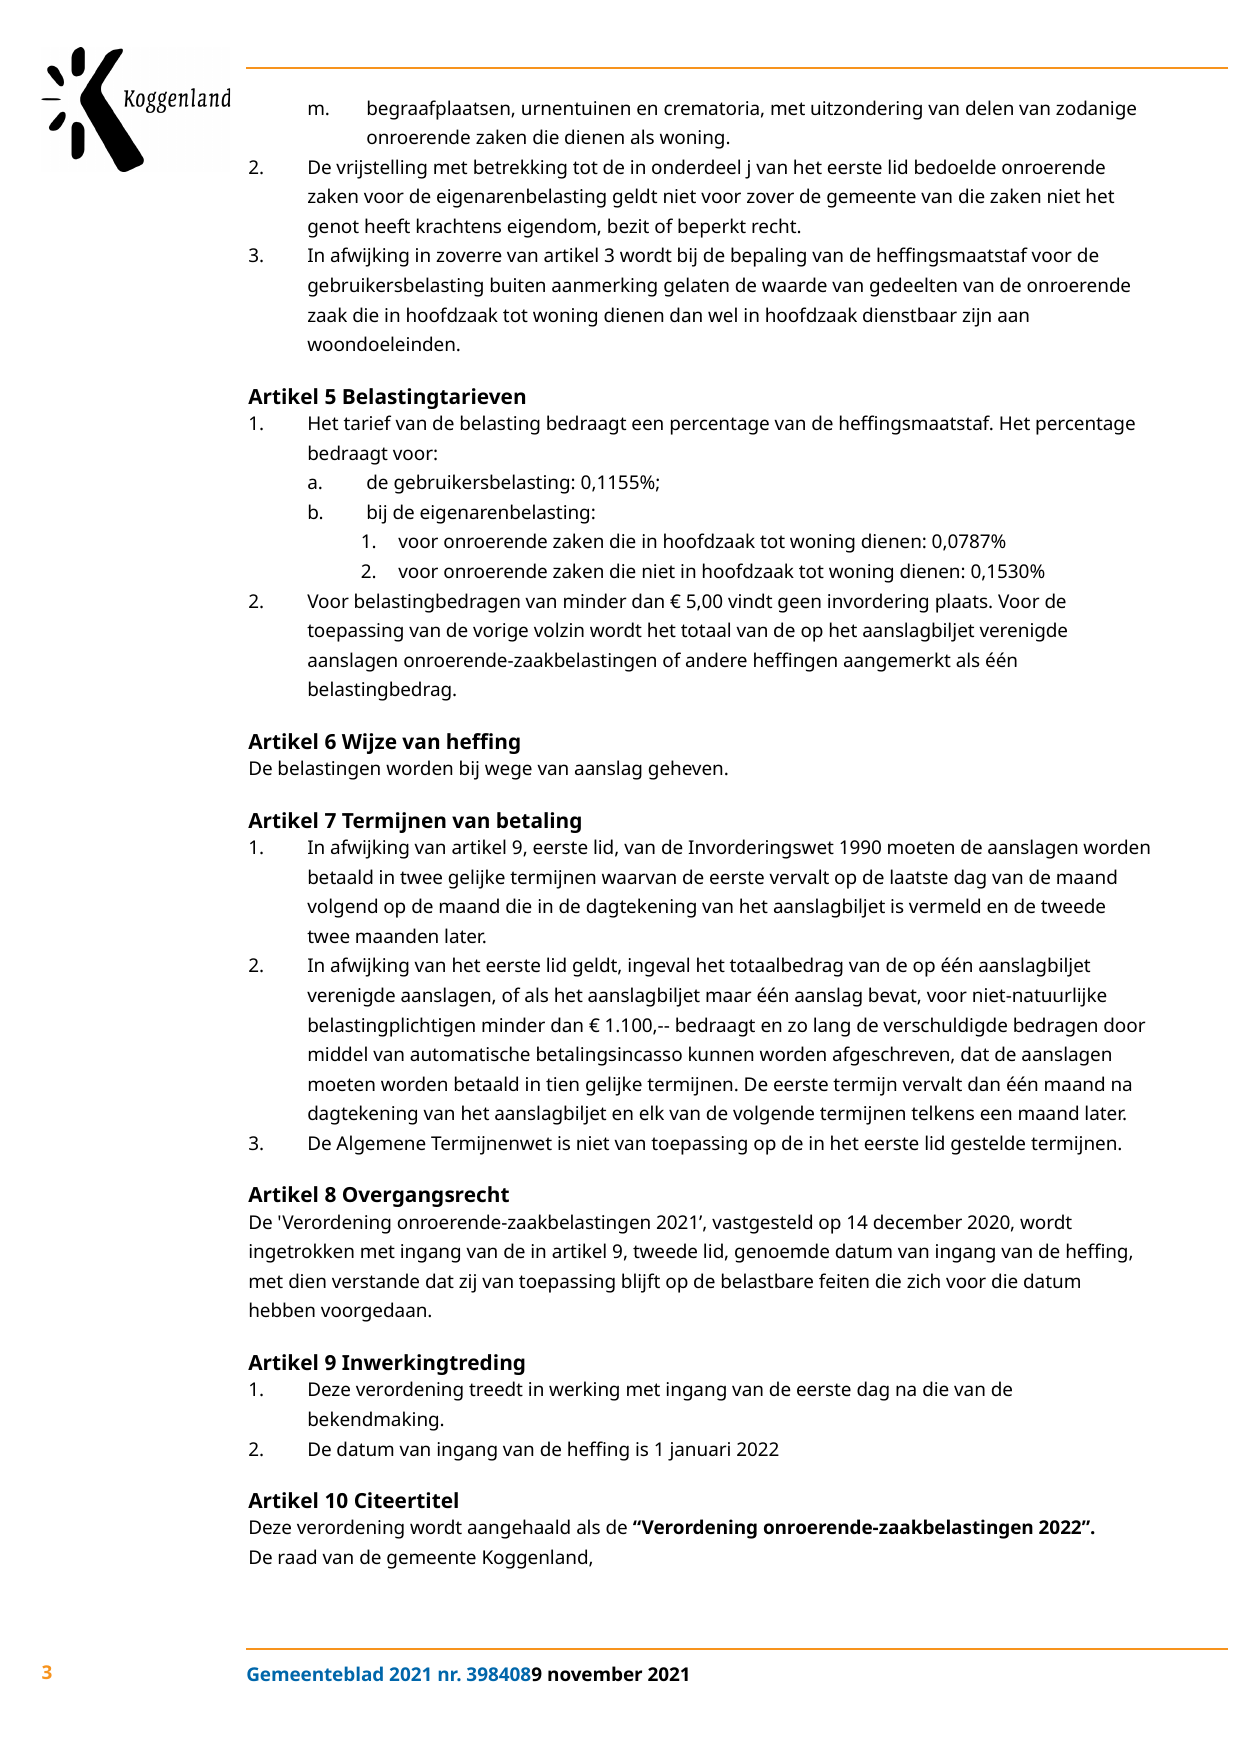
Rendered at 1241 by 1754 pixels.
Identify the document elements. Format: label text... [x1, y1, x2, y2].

text De belastingen worden bij wege van aanslag geheven. [248, 755, 1152, 781]
text Artikel 8 Overgangsrecht [248, 1181, 1152, 1209]
list In afwijking van artikel 9, eerste lid, van de Invorderingswet 1990 moeten de aanslagen worden betaald in twee gelijke termijnen waarvan de eerste vervalt op de laatste dag van de maand volgend op de maand die in de dagtekening van het aanslagbiljet is vermeld en de tweede twee maanden later. [248, 834, 1152, 949]
text De 'Verordening onroerende-zaakbelastingen 2021’, vastgesteld op 14 december 2020, wordt ingetrokken met ingang van de in artikel 9, tweede lid, genoemde datum van ingang van de heffing, met dien verstande dat zij van toepassing blijft op de belastbare feiten die zich voor die datum hebben voorgedaan. [248, 1209, 1152, 1323]
text Artikel 5 Belastingtarieven [248, 382, 1152, 410]
picture [41, 47, 231, 172]
list De Algemene Termijnenwet is niet van toepassing op de in het eerste lid gestelde termijnen. [248, 1130, 1152, 1156]
text Deze verordening wordt aangehaald als de “Verordening onroerende-zaakbelastingen 2022”. [248, 1514, 1152, 1540]
list Deze verordening treedt in werking met ingang van de eerste dag na die van de bekendmaking. [248, 1377, 1152, 1432]
text De raad van de gemeente Koggenland, [248, 1544, 1152, 1570]
text Artikel 7 Termijnen van betaling [248, 806, 1152, 834]
list voor onroerende zaken die in hoofdzaak tot woning dienen: 0,0787% [361, 529, 1152, 554]
list In afwijking van het eerste lid geldt, ingeval het totaalbedrag van de op één aanslagbiljet verenigde aanslagen, of als het aanslagbiljet maar één aanslag bevat, voor niet-natuurlijke belastingplichtigen minder dan € 1.100,-- bedraagt en zo lang de verschuldigde bedragen door middel van automatische betalingsincasso kunnen worden afgeschreven, dat de aanslagen moeten worden betaald in tien gelijke termijnen. De eerste termijn vervalt dan één maand na dagtekening van het aanslagbiljet en elk van de volgende termijnen telkens een maand later. [248, 953, 1152, 1126]
list begraafplaatsen, urnentuinen en crematoria, met uitzondering van delen van zodanige onroerende zaken die dienen als woning. [307, 95, 1152, 150]
list bij de eigenarenbelasting: [307, 499, 1152, 525]
text Artikel 10 Citeertitel [248, 1486, 1152, 1514]
list De vrijstelling met betrekking tot de in onderdeel j van het eerste lid bedoelde onroerende zaken voor de eigenarenbelasting geldt niet voor zover de gemeente van die zaken niet het genot heeft krachtens eigendom, bezit of beperkt recht. [248, 154, 1152, 239]
text Artikel 9 Inwerkingtreding [248, 1348, 1152, 1377]
list de gebruikersbelasting: 0,1155%; [307, 469, 1152, 495]
list De datum van ingang van de heffing is 1 januari 2022 [248, 1436, 1152, 1461]
list voor onroerende zaken die niet in hoofdzaak tot woning dienen: 0,1530% [361, 558, 1152, 584]
list Voor belastingbedragen van minder dan € 5,00 vindt geen invordering plaats. Voor de toepassing van de vorige volzin wordt het totaal van de op het aanslagbiljet verenigde aanslagen onroerende-zaakbelastingen of andere heffingen aangemerkt als één belastingbedrag. [248, 588, 1152, 702]
list In afwijking in zoverre van artikel 3 wordt bij de bepaling van de heffingsmaatstaf voor de gebruikersbelasting buiten aanmerking gelaten de waarde van gedeelten van de onroerende zaak die in hoofdzaak tot woning dienen dan wel in hoofdzaak dienstbaar zijn aan woondoeleinden. [248, 243, 1152, 357]
text Artikel 6 Wijze van heffing [248, 727, 1152, 755]
list Het tarief van de belasting bedraagt een percentage van de heffingsmaatstaf. Het percentage bedraagt voor: [248, 410, 1152, 466]
